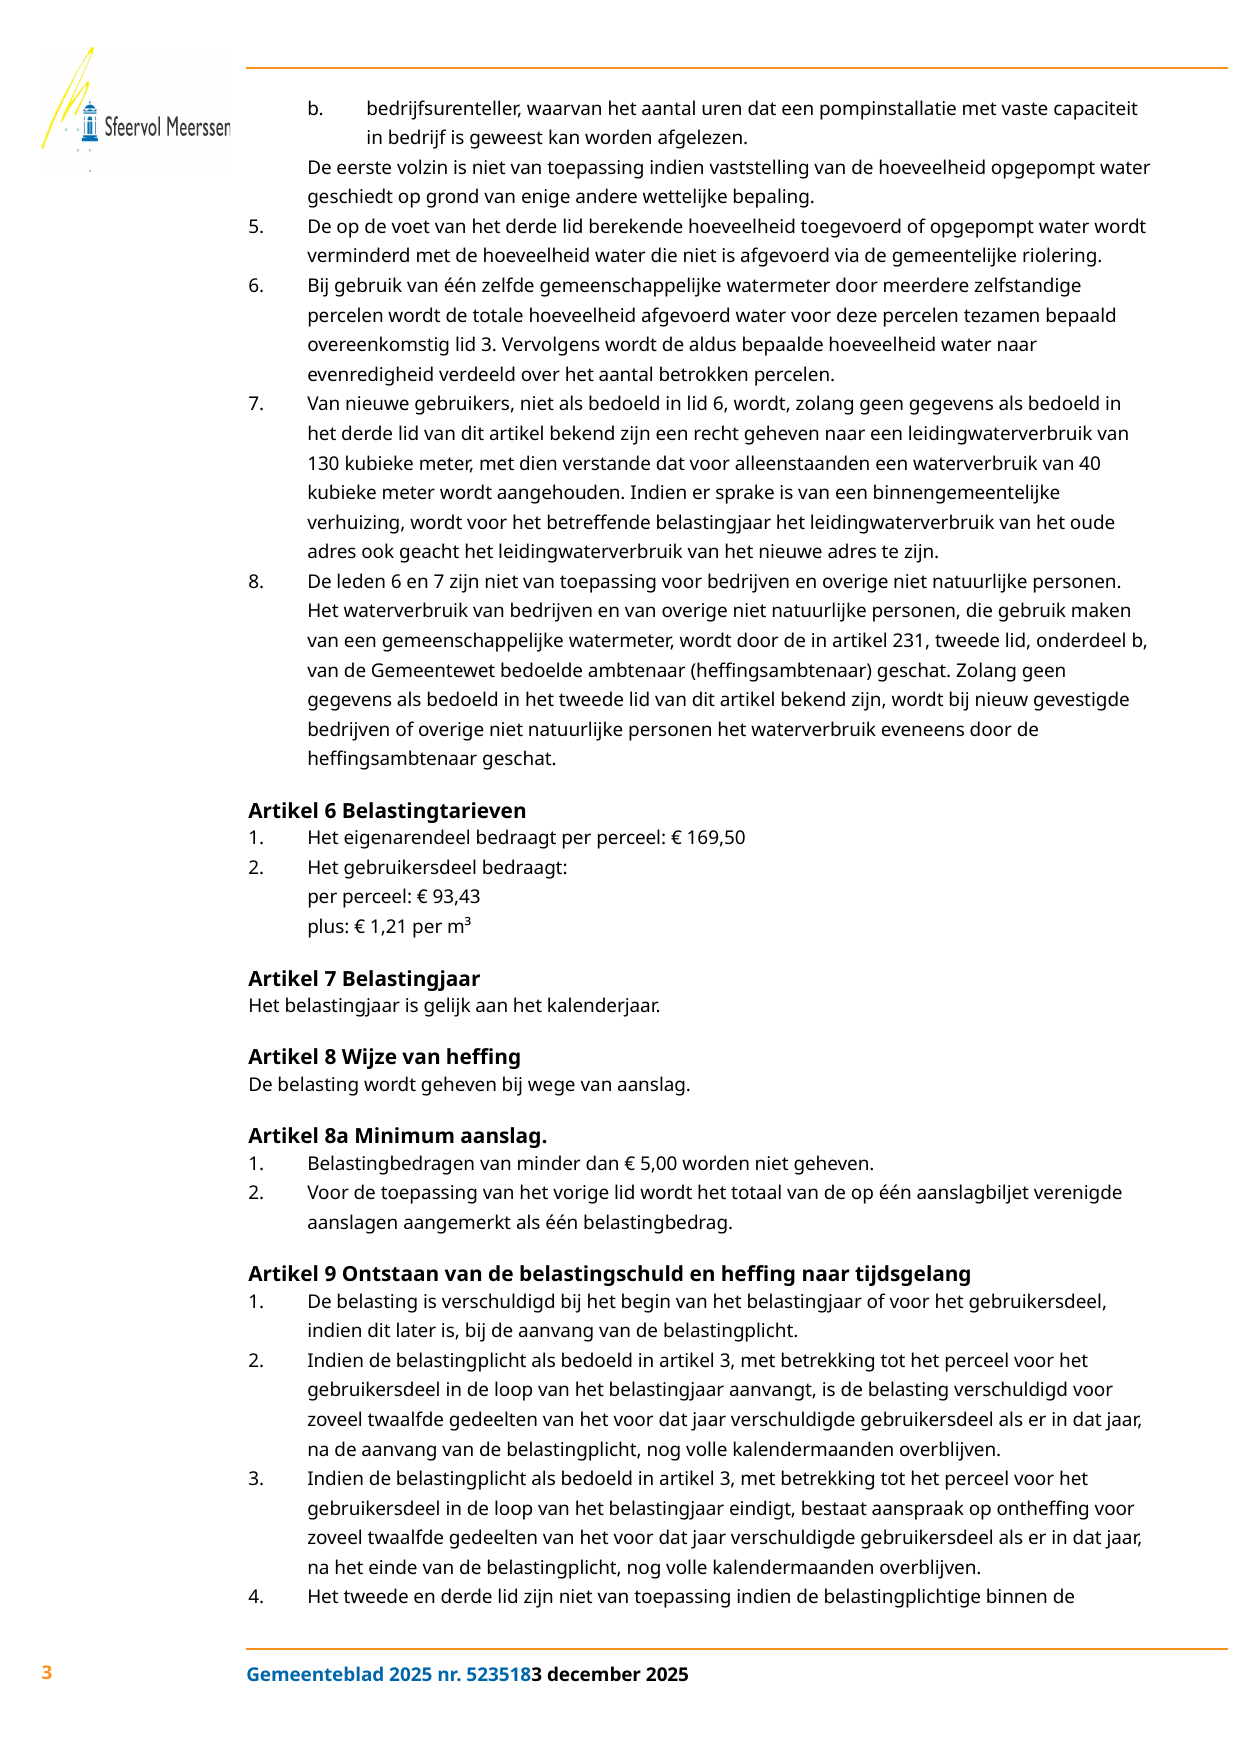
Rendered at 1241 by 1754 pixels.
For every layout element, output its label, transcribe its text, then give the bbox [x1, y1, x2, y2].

list Belastingbedragen van minder dan € 5,00 worden niet geheven. [248, 1150, 1152, 1176]
text Het belastingjaar is gelijk aan het kalenderjaar. [248, 992, 1152, 1018]
list Het gebruikersdeel bedraagt: [248, 854, 1152, 880]
list Het eigenarendeel bedraagt per perceel: € 169,50 [248, 824, 1152, 850]
picture [41, 47, 231, 172]
list De eerste volzin is niet van toepassing indien vaststelling van de hoeveelheid opgepompt water geschiedt op grond van enige andere wettelijke bepaling. [248, 154, 1152, 209]
list De belasting is verschuldigd bij het begin van het belastingjaar of voor het gebruikersdeel, indien dit later is, bij de aanvang van de belastingplicht. [248, 1288, 1152, 1343]
list bedrijfsurenteller, waarvan het aantal uren dat een pompinstallatie met vaste capaciteit in bedrijf is geweest kan worden afgelezen. [307, 95, 1152, 150]
list Indien de belastingplicht als bedoeld in artikel 3, met betrekking tot het perceel voor het gebruikersdeel in de loop van het belastingjaar eindigt, bestaat aanspraak op ontheffing voor zoveel twaalfde gedeelten van het voor dat jaar verschuldigde gebruikersdeel als er in dat jaar, na het einde van de belastingplicht, nog volle kalendermaanden overblijven. [248, 1465, 1152, 1580]
text Artikel 8a Minimum aanslag. [248, 1121, 1152, 1150]
list Voor de toepassing van het vorige lid wordt het totaal van de op één aanslagbiljet verenigde aanslagen aangemerkt als één belastingbedrag. [248, 1179, 1152, 1235]
text De belasting wordt geheven bij wege van aanslag. [248, 1071, 1152, 1097]
text Artikel 7 Belastingjaar [248, 964, 1152, 992]
list De op de voet van het derde lid berekende hoeveelheid toegevoerd of opgepompt water wordt verminderd met de hoeveelheid water die niet is afgevoerd via de gemeentelijke riolering. [248, 213, 1152, 268]
list Van nieuwe gebruikers, niet als bedoeld in lid 6, wordt, zolang geen gegevens als bedoeld in het derde lid van dit artikel bekend zijn een recht geheven naar een leidingwaterverbruik van 130 kubieke meter, met dien verstande dat voor alleenstaanden een waterverbruik van 40 kubieke meter wordt aangehouden. Indien er sprake is van een binnengemeentelijke verhuizing, wordt voor het betreffende belastingjaar het leidingwaterverbruik van het oude adres ook geacht het leidingwaterverbruik van het nieuwe adres te zijn. [248, 391, 1152, 564]
list plus: € 1,21 per m³ [248, 913, 1152, 939]
list per perceel: € 93,43 [248, 884, 1152, 909]
text Artikel 9 Ontstaan van de belastingschuld en heffing naar tijdsgelang [248, 1259, 1152, 1288]
text Artikel 8 Wijze van heffing [248, 1042, 1152, 1071]
list Het tweede en derde lid zijn niet van toepassing indien de belastingplichtige binnen de [248, 1584, 1152, 1609]
list Indien de belastingplicht als bedoeld in artikel 3, met betrekking tot het perceel voor het gebruikersdeel in de loop van het belastingjaar aanvangt, is de belasting verschuldigd voor zoveel twaalfde gedeelten van het voor dat jaar verschuldigde gebruikersdeel als er in dat jaar, na de aanvang van de belastingplicht, nog volle kalendermaanden overblijven. [248, 1347, 1152, 1461]
list Bij gebruik van één zelfde gemeenschappelijke watermeter door meerdere zelfstandige percelen wordt de totale hoeveelheid afgevoerd water voor deze percelen tezamen bepaald overeenkomstig lid 3. Vervolgens wordt de aldus bepaalde hoeveelheid water naar evenredigheid verdeeld over het aantal betrokken percelen. [248, 272, 1152, 387]
list De leden 6 en 7 zijn niet van toepassing voor bedrijven en overige niet natuurlijke personen. Het waterverbruik van bedrijven en van overige niet natuurlijke personen, die gebruik maken van een gemeenschappelijke watermeter, wordt door de in artikel 231, tweede lid, onderdeel b, van de Gemeentewet bedoelde ambtenaar (heffingsambtenaar) geschat. Zolang geen gegevens als bedoeld in het tweede lid van dit artikel bekend zijn, wordt bij nieuw gevestigde bedrijven of overige niet natuurlijke personen het waterverbruik eveneens door de heffingsambtenaar geschat. [248, 568, 1152, 771]
text Artikel 6 Belastingtarieven [248, 796, 1152, 824]
